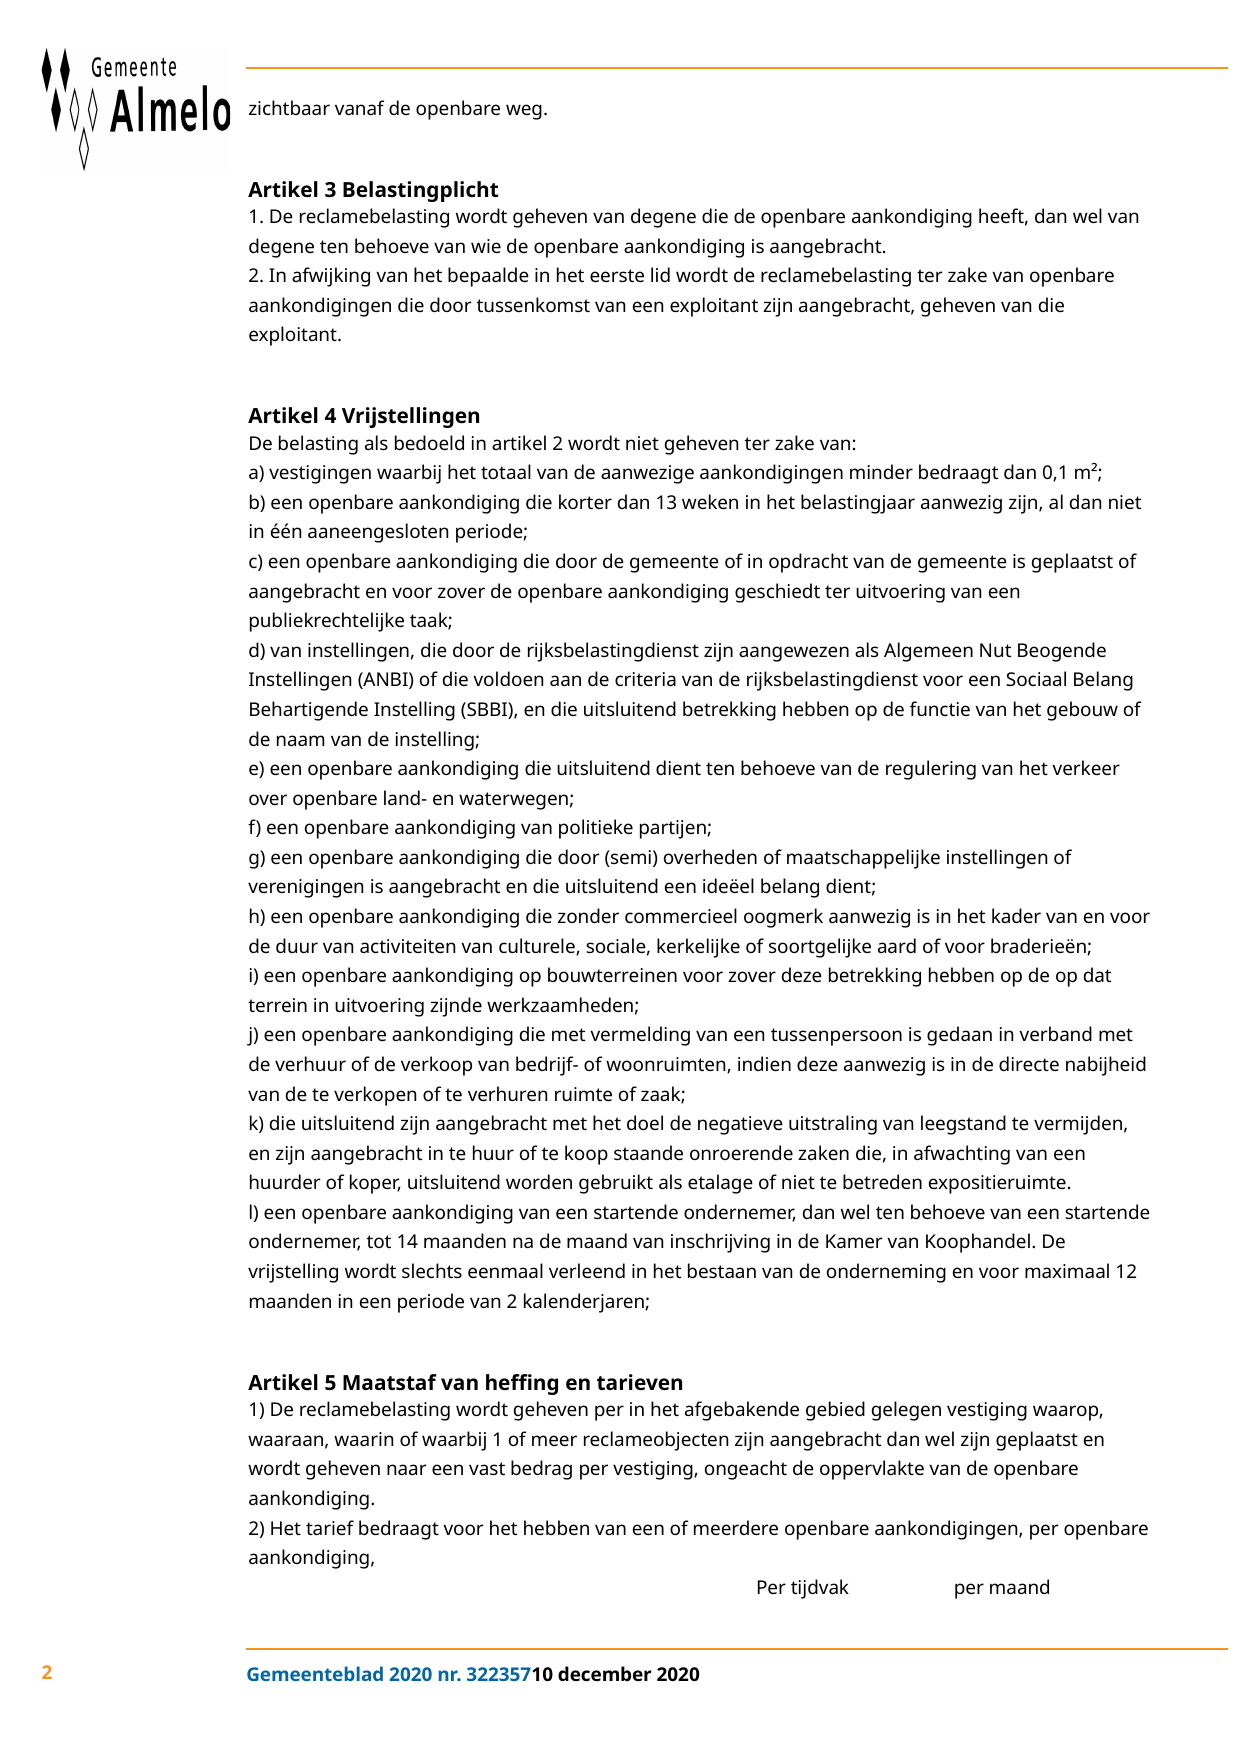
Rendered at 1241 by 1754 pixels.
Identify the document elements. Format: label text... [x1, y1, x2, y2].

text c) een openbare aankondiging die door de gemeente of in opdracht van de gemeente is geplaatst of aangebracht en voor zover de openbare aankondiging geschiedt ter uitvoering van een publiekrechtelijke taak; [248, 548, 1152, 633]
text l) een openbare aankondiging van een startende ondernemer, dan wel ten behoeve van een startende ondernemer, tot 14 maanden na de maand van inschrijving in de Kamer van Koophandel. De vrijstelling wordt slechts eenmaal verleend in het bestaan van de onderneming en voor maximaal 12 maanden in een periode van 2 kalenderjaren; [248, 1199, 1152, 1314]
text e) een openbare aankondiging die uitsluitend dient ten behoeve van de regulering van het verkeer over openbare land- en waterwegen; [248, 755, 1152, 811]
text zichtbaar vanaf de openbare weg. [248, 95, 1152, 121]
text a) vestigingen waarbij het totaal van de aanwezige aankondigingen minder bedraagt dan 0,1 m²; [248, 459, 1152, 485]
text Artikel 5 Maatstaf van heffing en tarieven [248, 1368, 1152, 1396]
text 1. De reclamebelasting wordt geheven van degene die de openbare aankondiging heeft, dan wel van degene ten behoeve van wie de openbare aankondiging is aangebracht. [248, 203, 1152, 258]
text k) die uitsluitend zijn aangebracht met het doel de negatieve uitstraling van leegstand te vermijden, en zijn aangebracht in te huur of te koop staande onroerende zaken die, in afwachting van een huurder of koper, uitsluitend worden gebruikt als etalage of niet te betreden expositieruimte. [248, 1110, 1152, 1195]
text De belasting als bedoeld in artikel 2 wordt niet geheven ter zake van: [248, 430, 1152, 456]
text 2) Het tarief bedraagt voor het hebben van een of meerdere openbare aankondigingen, per openbare aankondiging, [248, 1515, 1152, 1570]
text b) een openbare aankondiging die korter dan 13 weken in het belastingjaar aanwezig zijn, al dan niet in één aaneengesloten periode; [248, 489, 1152, 544]
text j) een openbare aankondiging die met vermelding van een tussenpersoon is gedaan in verband met de verhuur of de verkoop van bedrijf- of woonruimten, indien deze aanwezig is in de directe nabijheid van de te verkopen of te verhuren ruimte of zaak; [248, 1022, 1152, 1107]
text f) een openbare aankondiging van politieke partijen; [248, 814, 1152, 840]
text i) een openbare aankondiging op bouwterreinen voor zover deze betrekking hebben op de op dat terrein in uitvoering zijnde werkzaamheden; [248, 962, 1152, 1018]
text 1) De reclamebelasting wordt geheven per in het afgebakende gebied gelegen vestiging waarop, waaraan, waarin of waarbij 1 of meer reclameobjecten zijn aangebracht dan wel zijn geplaatst en wordt geheven naar een vast bedrag per vestiging, ongeacht de oppervlakte van de openbare aankondiging. [248, 1396, 1152, 1511]
text 2. In afwijking van het bepaalde in het eerste lid wordt de reclamebelasting ter zake van openbare aankondigingen die door tussenkomst van een exploitant zijn aangebracht, geheven van die exploitant. [248, 262, 1152, 347]
table_header [248, 1574, 756, 1600]
text d) van instellingen, die door de rijksbelastingdienst zijn aangewezen als Algemeen Nut Beogende Instellingen (ANBI) of die voldoen aan de criteria van de rijksbelastingdienst voor een Sociaal Belang Behartigende Instelling (SBBI), en die uitsluitend betrekking hebben op de functie van het gebouw of de naam van de instelling; [248, 637, 1152, 752]
text g) een openbare aankondiging die door (semi) overheden of maatschappelijke instellingen of verenigingen is aangebracht en die uitsluitend een ideëel belang dient; [248, 844, 1152, 899]
picture [41, 47, 231, 172]
text Artikel 4 Vrijstellingen [248, 402, 1152, 430]
table_header Per tijdvak [756, 1574, 954, 1600]
text Artikel 3 Belastingplicht [248, 175, 1152, 203]
table_header per maand [954, 1574, 1152, 1600]
text h) een openbare aankondiging die zonder commercieel oogmerk aanwezig is in het kader van en voor de duur van activiteiten van culturele, sociale, kerkelijke of soortgelijke aard of voor braderieën; [248, 903, 1152, 959]
